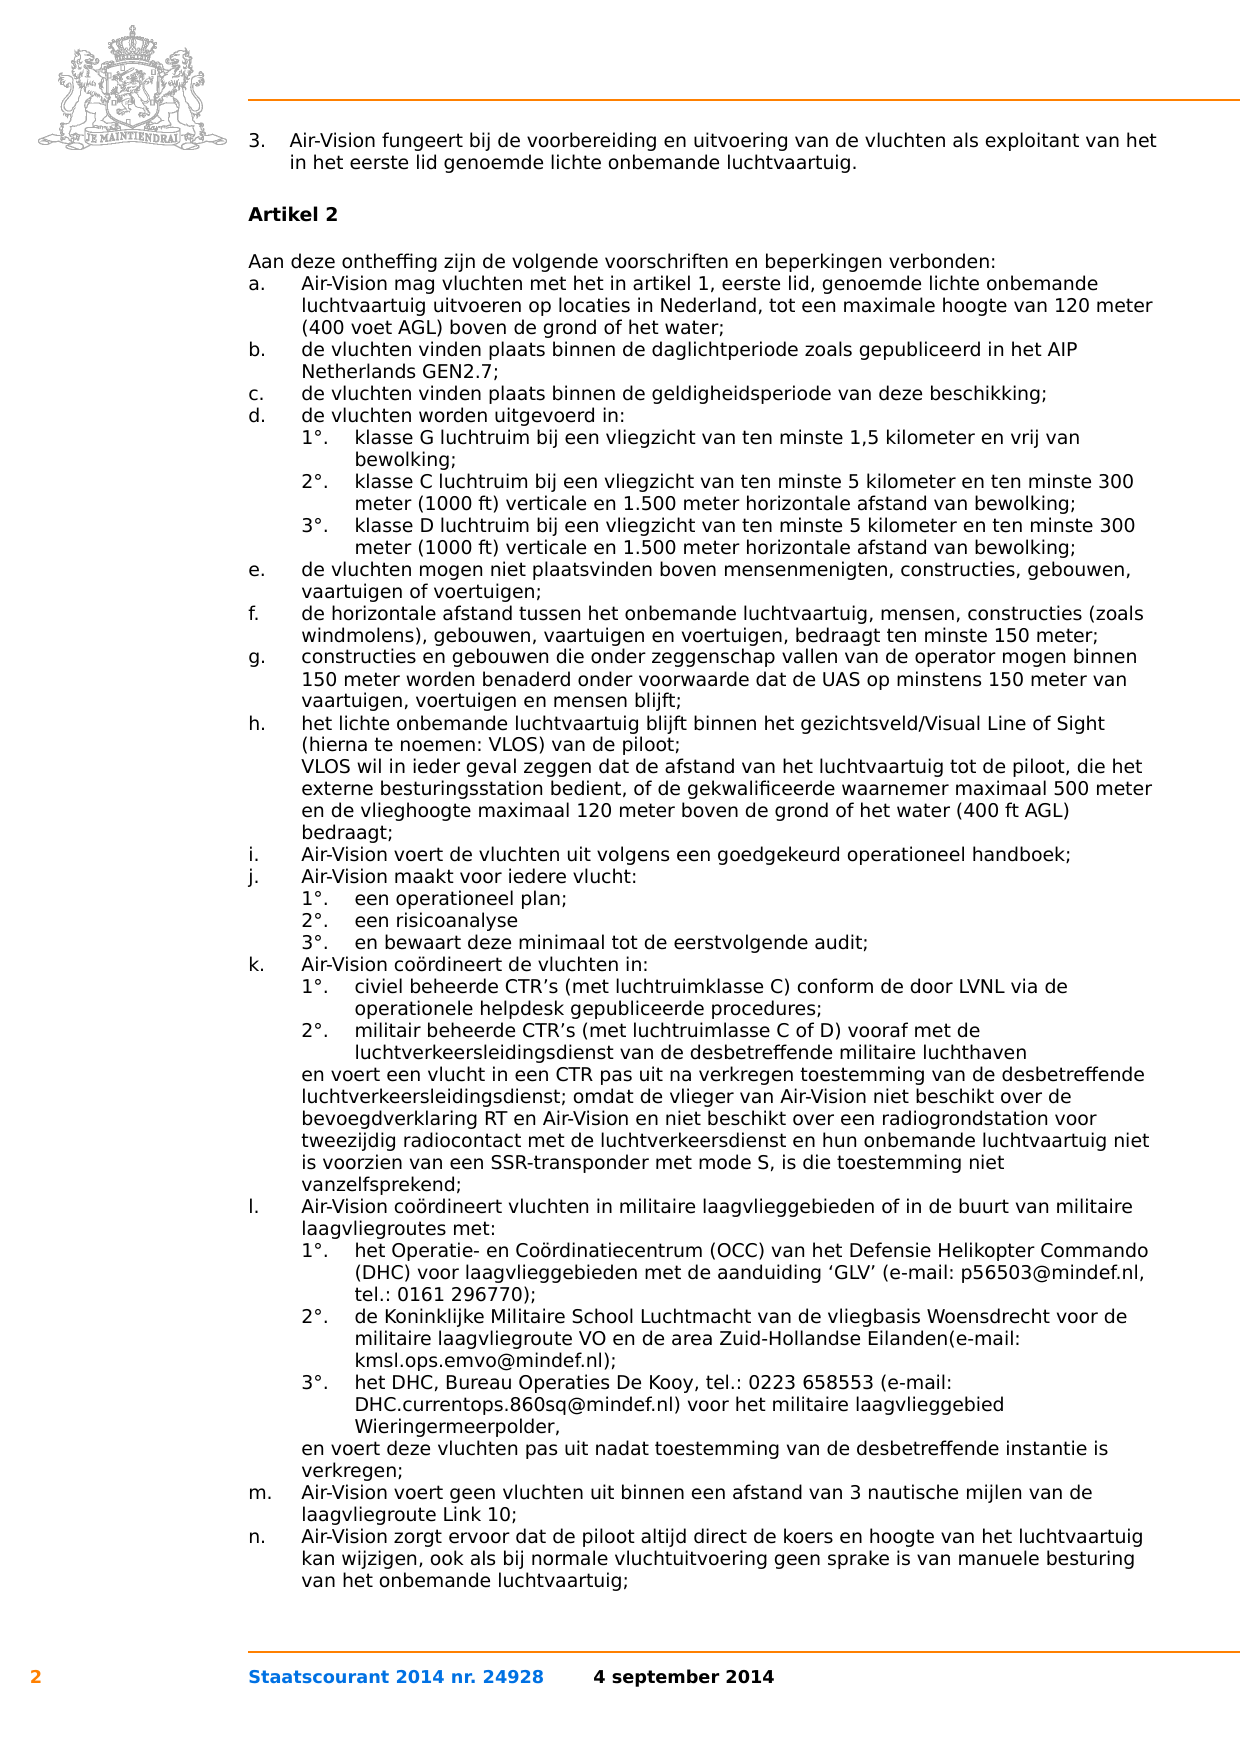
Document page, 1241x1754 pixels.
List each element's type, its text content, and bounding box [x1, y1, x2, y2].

text 1°. civiel beheerde CTR’s (met luchtruimklasse C) conform de door LVNL via de operationele helpdesk gepubliceerde procedures; [301, 976, 1163, 1020]
text en voert een vlucht in een CTR pas uit na verkregen toestemming van de desbetreffende luchtverkeersleidingsdienst; omdat de vlieger van Air-Vision niet beschikt over de bevoegdverklaring RT en Air-Vision en niet beschikt over een radiogrondstation voor tweezijdig radiocontact met de luchtverkeersdienst en hun onbemande luchtvaartuig niet is voorzien van een SSR-transponder met mode S, is die toestemming niet vanzelfsprekend; [301, 1064, 1163, 1196]
text 2°. klasse C luchtruim bij een vliegzicht van ten minste 5 kilometer en ten minste 300 meter (1000 ft) verticale en 1.500 meter horizontale afstand van bewolking; [301, 471, 1163, 514]
text 3. Air-Vision fungeert bij de voorbereiding en uitvoering van de vluchten als exploitant van het in het eerste lid genoemde lichte onbemande luchtvaartuig. [248, 130, 1163, 174]
text d. de vluchten worden uitgevoerd in: [248, 405, 1163, 427]
text a. Air-Vision mag vluchten met het in artikel 1, eerste lid, genoemde lichte onbemande luchtvaartuig uitvoeren op locaties in Nederland, tot een maximale hoogte van 120 meter (400 voet AGL) boven de grond of het water; [248, 273, 1163, 339]
text b. de vluchten vinden plaats binnen de daglichtperiode zoals gepubliceerd in het AIP Netherlands GEN2.7; [248, 339, 1163, 383]
subtitle Artikel 2 [248, 204, 1163, 226]
text Aan deze ontheffing zijn de volgende voorschriften en beperkingen verbonden: [248, 251, 1163, 273]
text n. Air-Vision zorgt ervoor dat de piloot altijd direct de koers en hoogte van het luchtvaartuig kan wijzigen, ook als bij normale vluchtuitvoering geen sprake is van manuele besturing van het onbemande luchtvaartuig; [248, 1526, 1163, 1592]
text e. de vluchten mogen niet plaatsvinden boven mensenmenigten, constructies, gebouwen, vaartuigen of voertuigen; [248, 558, 1163, 602]
text c. de vluchten vinden plaats binnen de geldigheidsperiode van deze beschikking; [248, 383, 1163, 405]
text 2°. een risicoanalyse [301, 910, 1163, 932]
text 2°. militair beheerde CTR’s (met luchtruimlasse C of D) vooraf met de luchtverkeersleidingsdienst van de desbetreffende militaire luchthaven [301, 1020, 1163, 1064]
text 3°. het DHC, Bureau Operaties De Kooy, tel.: 0223 658553 (e-mail: DHC.currentops.860sq@mindef.nl) voor het militaire laagvlieggebied Wieringermeerpolder, [301, 1372, 1163, 1438]
text 1°. een operationeel plan; [301, 888, 1163, 910]
text VLOS wil in ieder geval zeggen dat de afstand van het luchtvaartuig tot de piloot, die het externe besturingsstation bedient, of de gekwalificeerde waarnemer maximaal 500 meter en de vlieghoogte maximaal 120 meter boven de grond of het water (400 ft AGL) bedraagt; [301, 756, 1163, 844]
text 3°. klasse D luchtruim bij een vliegzicht van ten minste 5 kilometer en ten minste 300 meter (1000 ft) verticale en 1.500 meter horizontale afstand van bewolking; [301, 514, 1163, 558]
text i. Air-Vision voert de vluchten uit volgens een goedgekeurd operationeel handboek; [248, 844, 1163, 866]
text l. Air-Vision coördineert vluchten in militaire laagvlieggebieden of in de buurt van militaire laagvliegroutes met: [248, 1196, 1163, 1240]
text 2°. de Koninklijke Militaire School Luchtmacht van de vliegbasis Woensdrecht voor de militaire laagvliegroute VO en de area Zuid-Hollandse Eilanden(e-mail: kmsl.ops.emvo@mindef.nl); [301, 1306, 1163, 1372]
text h. het lichte onbemande luchtvaartuig blijft binnen het gezichtsveld/Visual Line of Sight (hierna te noemen: VLOS) van de piloot; [248, 712, 1163, 756]
text en voert deze vluchten pas uit nadat toestemming van de desbetreffende instantie is verkregen; [301, 1438, 1163, 1482]
picture [38, 25, 227, 150]
text f. de horizontale afstand tussen het onbemande luchtvaartuig, mensen, constructies (zoals windmolens), gebouwen, vaartuigen en voertuigen, bedraagt ten minste 150 meter; [248, 602, 1163, 646]
text j. Air-Vision maakt voor iedere vlucht: [248, 866, 1163, 888]
text 3°. en bewaart deze minimaal tot de eerstvolgende audit; [301, 932, 1163, 954]
text 1°. klasse G luchtruim bij een vliegzicht van ten minste 1,5 kilometer en vrij van bewolking; [301, 427, 1163, 471]
text g. constructies en gebouwen die onder zeggenschap vallen van de operator mogen binnen 150 meter worden benaderd onder voorwaarde dat de UAS op minstens 150 meter van vaartuigen, voertuigen en mensen blijft; [248, 646, 1163, 712]
text k. Air-Vision coördineert de vluchten in: [248, 954, 1163, 976]
text m. Air-Vision voert geen vluchten uit binnen een afstand van 3 nautische mijlen van de laagvliegroute Link 10; [248, 1482, 1163, 1526]
text 1°. het Operatie- en Coördinatiecentrum (OCC) van het Defensie Helikopter Commando (DHC) voor laagvlieggebieden met de aanduiding ‘GLV’ (e-mail: p56503@mindef.nl, tel.: 0161 296770); [301, 1240, 1163, 1306]
